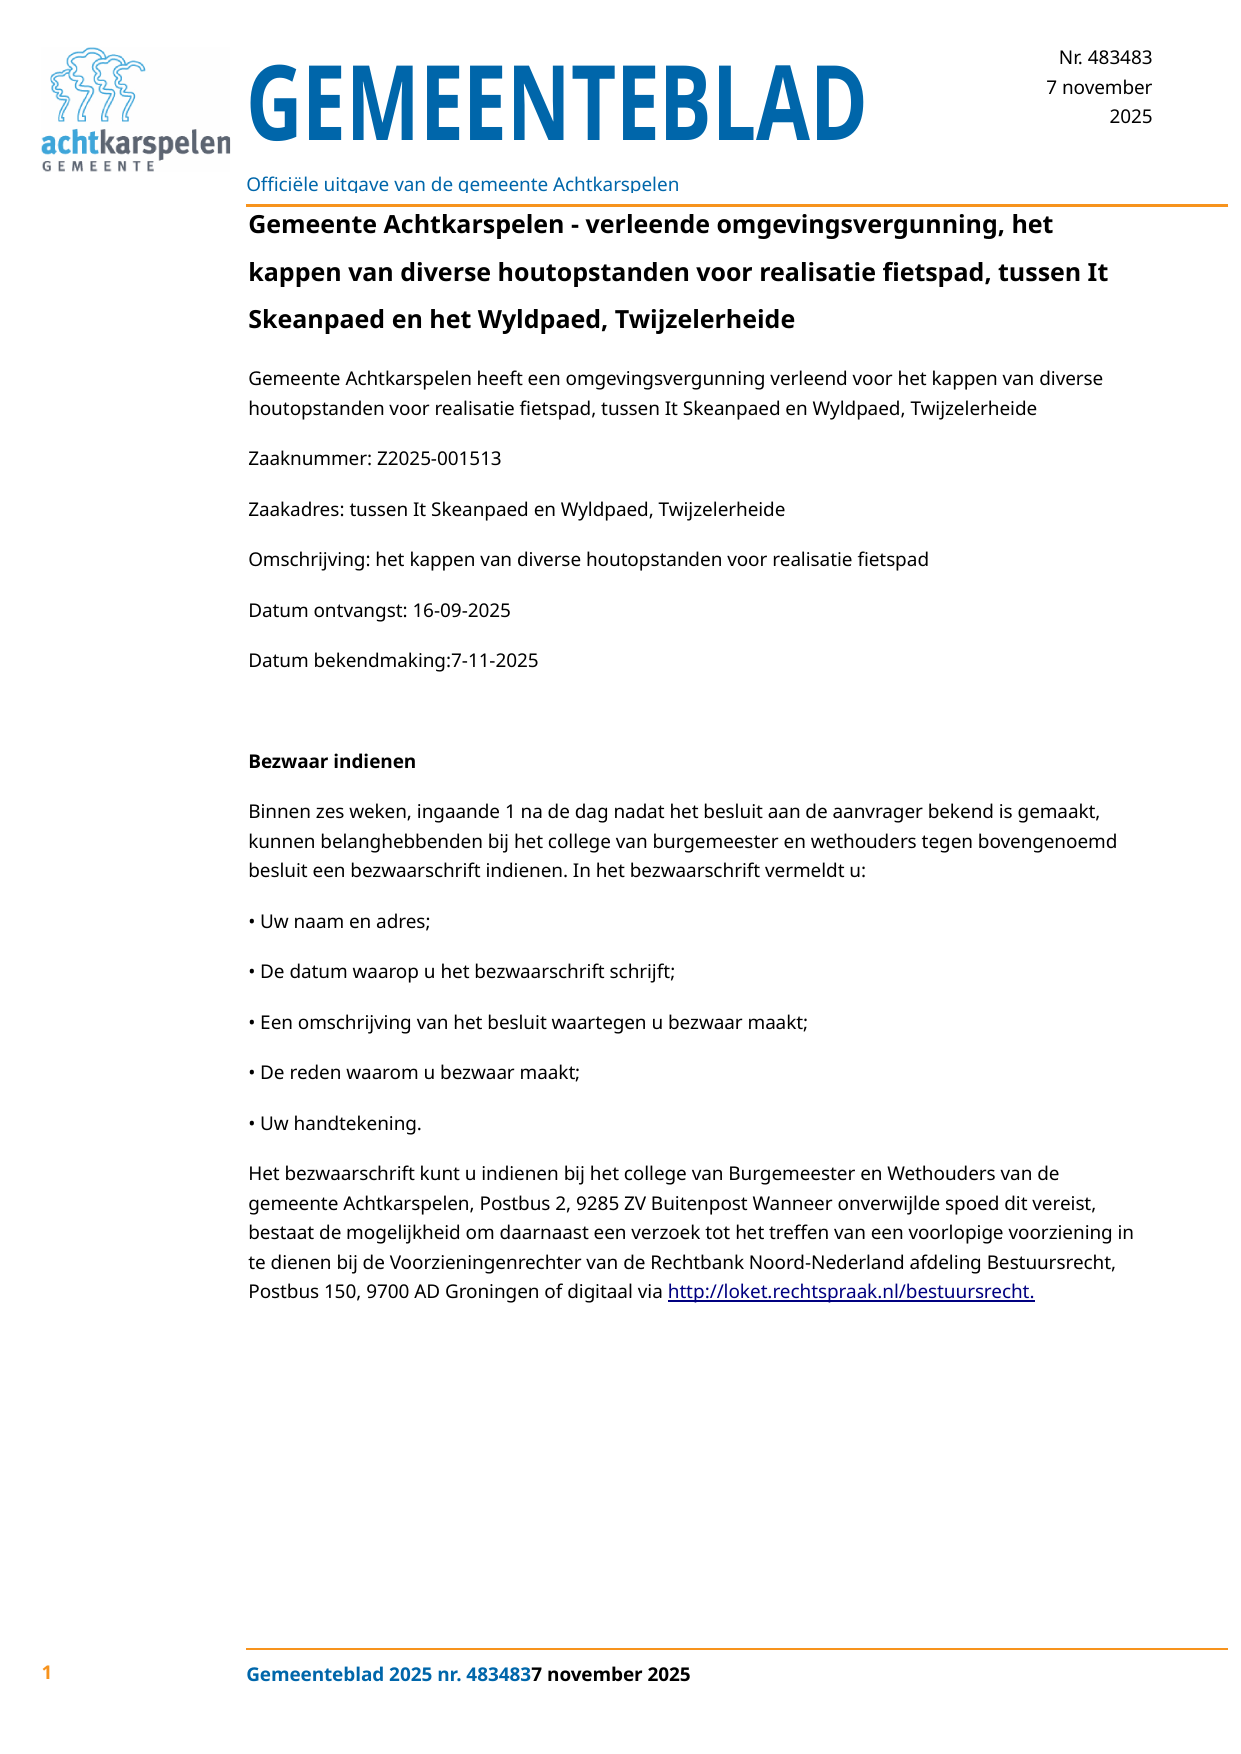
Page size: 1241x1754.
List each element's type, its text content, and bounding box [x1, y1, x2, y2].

text Gemeente Achtkarspelen heeft een omgevingsvergunning verleend voor het kappen van diverse houtopstanden voor realisatie fietspad, tussen It Skeanpaed en Wyldpaed, Twijzelerheide [248, 366, 1152, 421]
text Gemeente Achtkarspelen - verleende omgevingsvergunning, het kappen van diverse houtopstanden voor realisatie fietspad, tussen It Skeanpaed en het Wyldpaed, Twijzelerheide [248, 207, 1152, 336]
text • Uw naam en adres; [248, 908, 1152, 934]
text Zaakadres: tussen It Skeanpaed en Wyldpaed, Twijzelerheide [248, 496, 1152, 522]
text • Een omschrijving van het besluit waartegen u bezwaar maakt; [248, 1009, 1152, 1034]
text • Uw handtekening. [248, 1110, 1152, 1135]
text • De reden waarom u bezwaar maakt; [248, 1059, 1152, 1085]
picture [41, 47, 231, 172]
text Datum bekendmaking:7-11-2025 [248, 647, 1152, 673]
text Het bezwaarschrift kunt u indienen bij het college van Burgemeester en Wethouders van de gemeente Achtkarspelen, Postbus 2, 9285 ZV Buitenpost Wanneer onverwijlde spoed dit vereist, bestaat de mogelijkheid om daarnaast een verzoek tot het treffen van een voorlopige voorziening in te dienen bij de Voorzieningenrechter van de Rechtbank Noord-Nederland afdeling Bestuursrecht, Postbus 150, 9700 AD Groningen of digitaal via http://loket.rechtspraak.nl/bestuursrecht. [248, 1160, 1152, 1304]
text Binnen zes weken, ingaande 1 na de dag nadat het besluit aan de aanvrager bekend is gemaakt, kunnen belanghebbenden bij het college van burgemeester en wethouders tegen bovengenoemd besluit een bezwaarschrift indienen. In het bezwaarschrift vermeldt u: [248, 798, 1152, 883]
text Omschrijving: het kappen van diverse houtopstanden voor realisatie fietspad [248, 546, 1152, 572]
text Zaaknummer: Z2025-001513 [248, 446, 1152, 471]
text Bezwaar indienen [248, 748, 1152, 774]
text • De datum waarop u het bezwaarschrift schrijft; [248, 958, 1152, 984]
text Datum ontvangst: 16-09-2025 [248, 597, 1152, 622]
